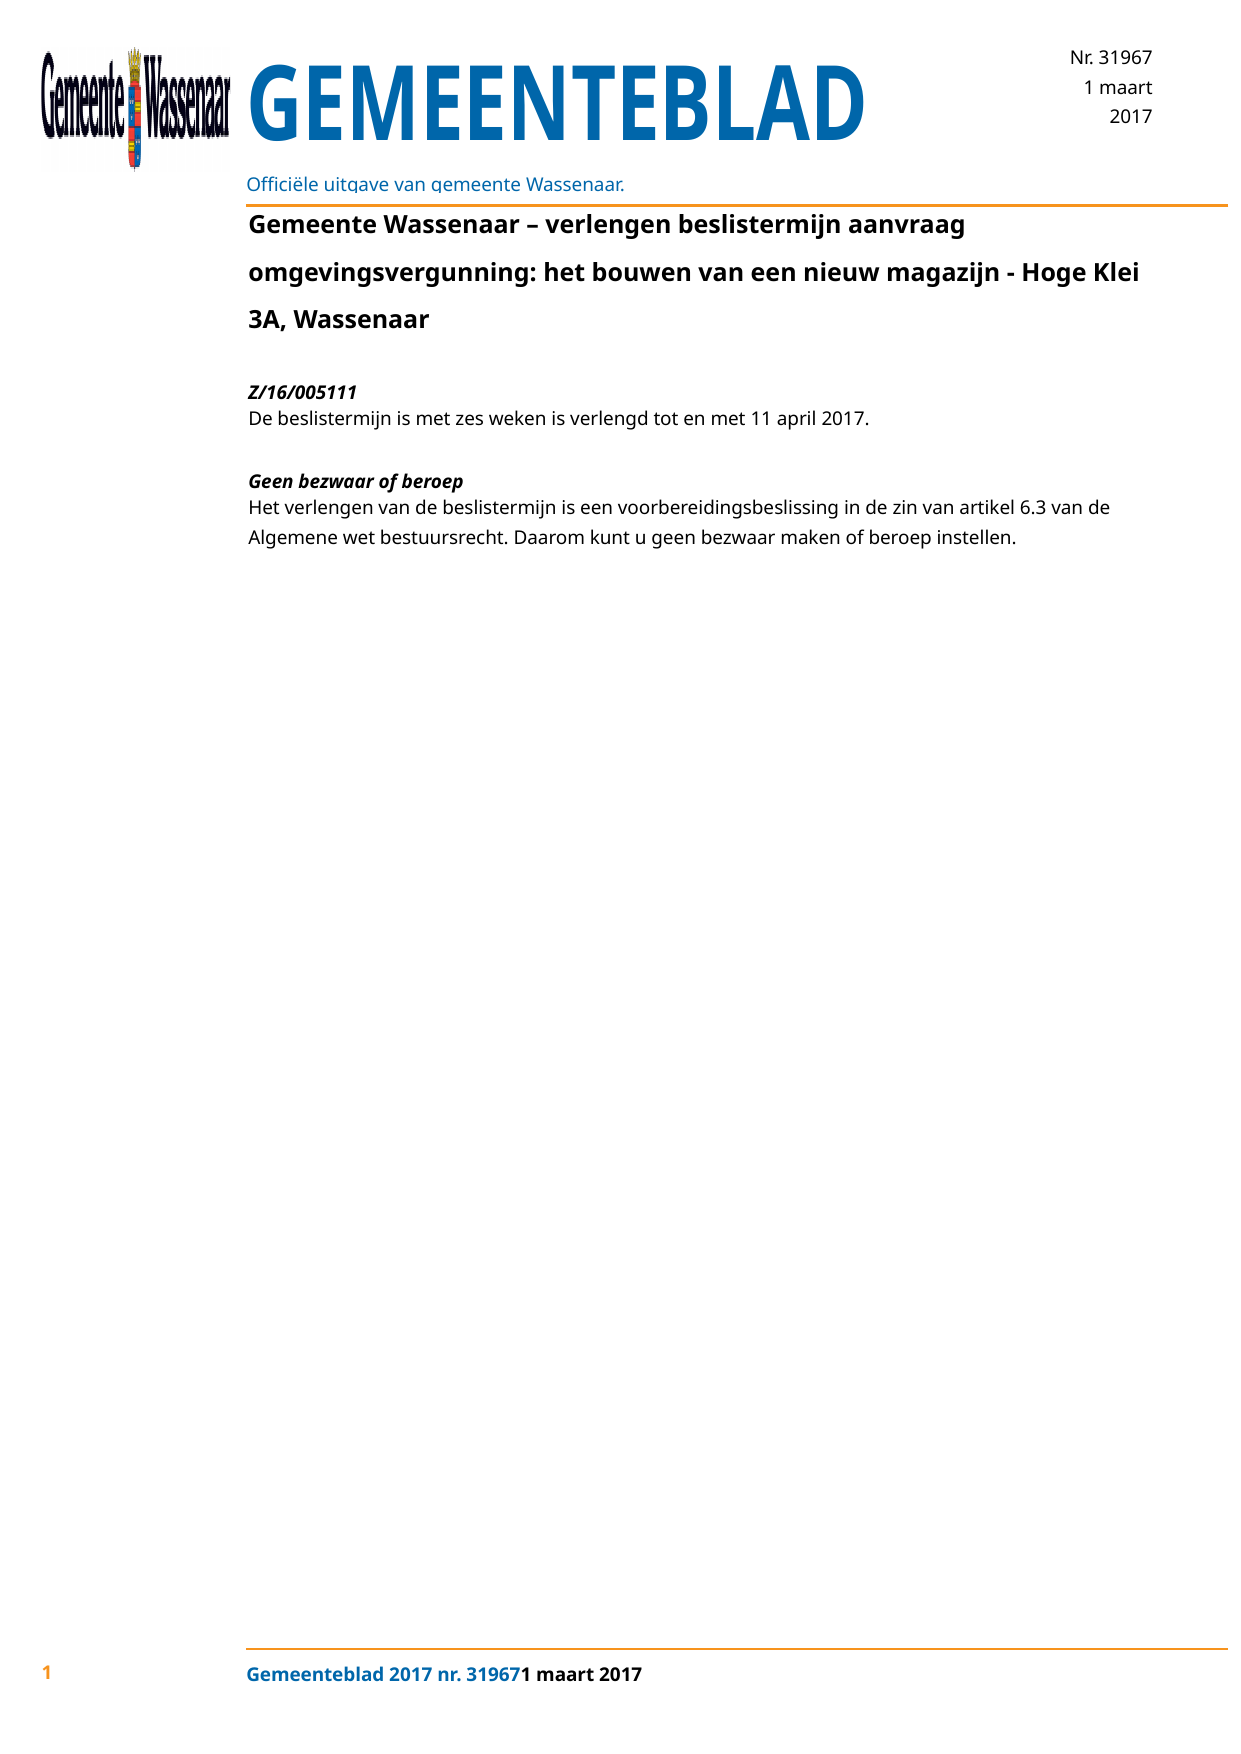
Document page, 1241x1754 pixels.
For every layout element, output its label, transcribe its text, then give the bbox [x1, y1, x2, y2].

text Z/16/005111 [248, 379, 1152, 405]
picture [41, 47, 231, 172]
text Gemeente Wassenaar – verlengen beslistermijn aanvraag omgevingsvergunning: het bouwen van een nieuw magazijn - Hoge Klei 3A, Wassenaar [248, 207, 1152, 336]
text Geen bezwaar of beroep [248, 469, 1152, 494]
text Het verlengen van de beslistermijn is een voorbereidingsbeslissing in de zin van artikel 6.3 van de Algemene wet bestuursrecht. Daarom kunt u geen bezwaar maken of beroep instellen. [248, 494, 1152, 550]
text De beslistermijn is met zes weken is verlengd tot en met 11 april 2017. [248, 405, 1152, 431]
